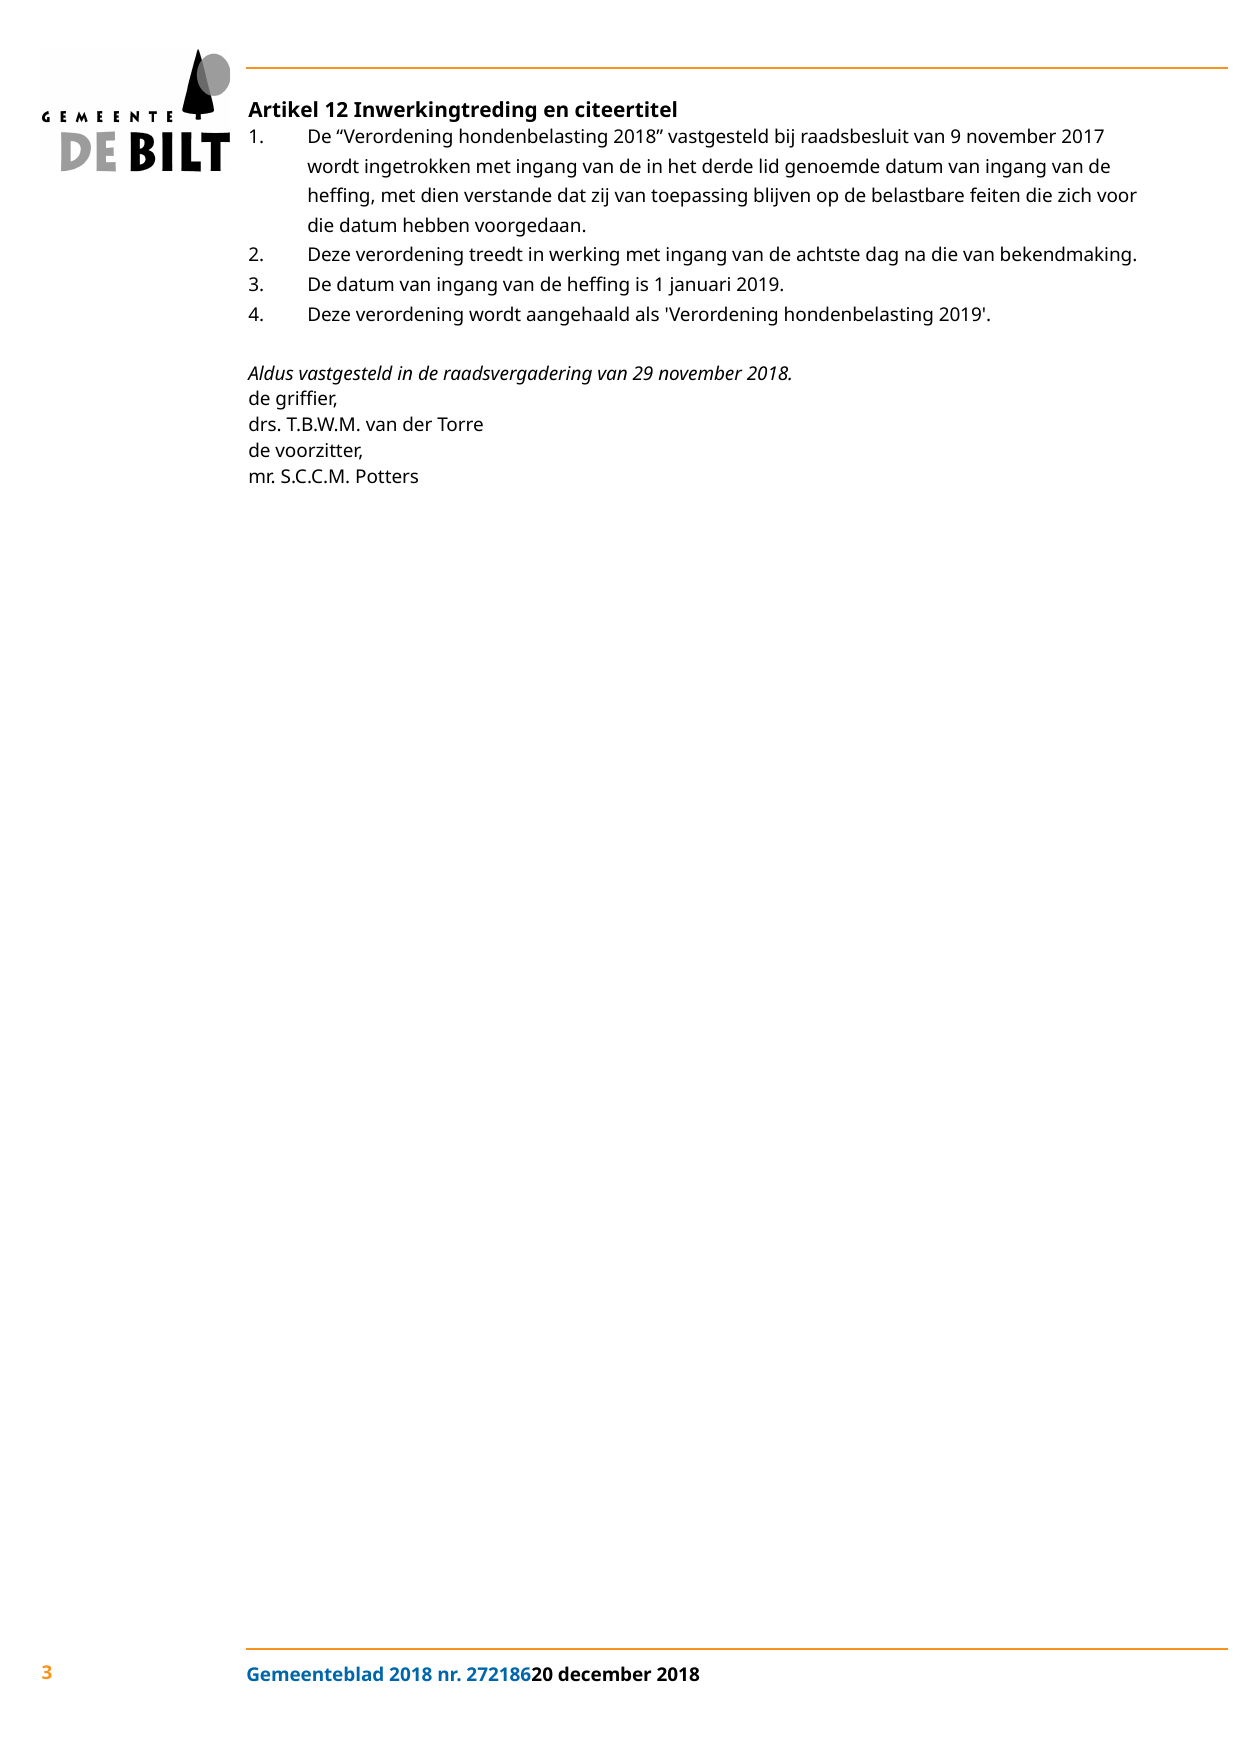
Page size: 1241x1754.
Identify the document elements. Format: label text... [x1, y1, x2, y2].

list De datum van ingang van de heffing is 1 januari 2019. [248, 271, 1152, 297]
list Deze verordening treedt in werking met ingang van de achtste dag na die van bekendmaking. [248, 242, 1152, 267]
list Deze verordening wordt aangehaald als 'Verordening hondenbelasting 2019'. [248, 301, 1152, 326]
list De “Verordening hondenbelasting 2018” vastgesteld bij raadsbesluit van 9 november 2017 wordt ingetrokken met ingang van de in het derde lid genoemde datum van ingang van de heffing, met dien verstande dat zij van toepassing blijven op de belastbare feiten die zich voor die datum hebben voorgedaan. [248, 123, 1152, 238]
text Artikel 12 Inwerkingtreding en citeertitel [248, 95, 1152, 123]
text de griffier, [248, 386, 1152, 411]
text Aldus vastgesteld in de raadsvergadering van 29 november 2018. [248, 360, 1152, 386]
text mr. S.C.C.M. Potters [248, 463, 1152, 488]
text drs. T.B.W.M. van der Torre [248, 411, 1152, 437]
picture [41, 47, 231, 172]
text de voorzitter, [248, 437, 1152, 463]
